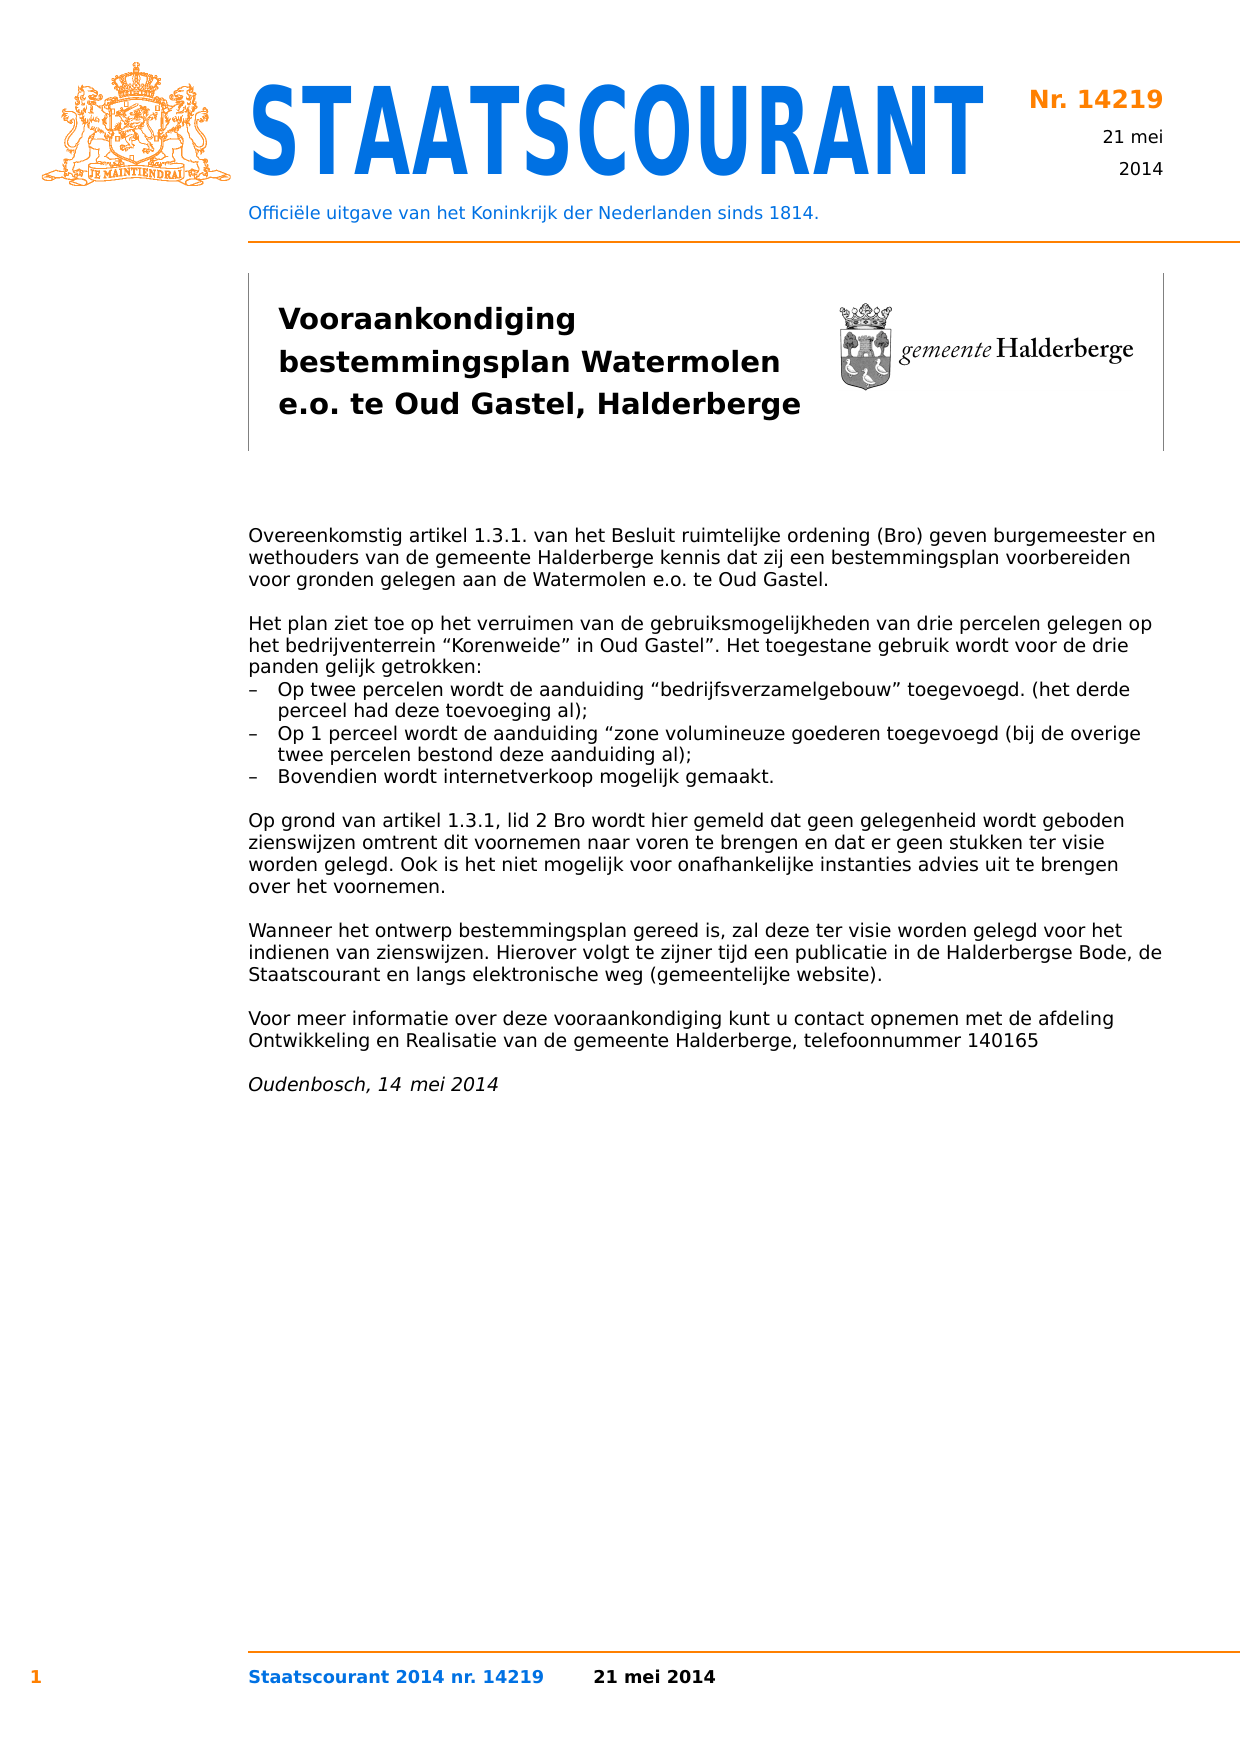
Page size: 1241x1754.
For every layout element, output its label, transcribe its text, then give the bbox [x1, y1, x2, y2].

table_header STAATSCOURANT [248, 62, 998, 203]
text Op grond van artikel 1.3.1, lid 2 Bro wordt hier gemeld dat geen gelegenheid wordt geboden zienswijzen omtrent dit voornemen naar voren te brengen en dat er geen stukken ter visie worden gelegd. Ook is het niet mogelijk voor onafhankelijke instanties advies uit te brengen over het voornemen. [248, 810, 1163, 898]
subtitle Vooraankondiging bestemmingsplan Watermolen e.o. te Oud Gastel, Halderberge [249, 273, 1163, 451]
table_header Nr. 14219 [998, 62, 1240, 121]
picture [41, 62, 231, 186]
text – Bovendien wordt internetverkoop mogelijk gemaakt. [248, 766, 1163, 788]
table_cell Officiële uitgave van het Koninkrijk der Nederlanden sinds 1814. [248, 203, 1240, 241]
text – Op 1 perceel wordt de aanduiding “zone volumineuze goederen toegevoegd (bij de overige twee percelen bestond deze aanduiding al); [248, 722, 1163, 766]
text – Op twee percelen wordt de aanduiding “bedrijfsverzamelgebouw” toegevoegd. (het derde perceel had deze toevoeging al); [248, 678, 1163, 722]
table_header [25, 62, 248, 241]
table_cell 21 mei [998, 121, 1240, 153]
text Wanneer het ontwerp bestemmingsplan gereed is, zal deze ter visie worden gelegd voor het indienen van zienswijzen. Hierover volgt te zijner tijd een publicatie in de Halderbergse Bode, de Staatscourant en langs elektronische weg (gemeentelijke website). [248, 920, 1163, 986]
text Oudenbosch, 14 mei 2014 [248, 1074, 1163, 1096]
text Overeenkomstig artikel 1.3.1. van het Besluit ruimtelijke ordening (Bro) geven burgemeester en wethouders van de gemeente Halderberge kennis dat zij een bestemmingsplan voorbereiden voor gronden gelegen aan de Watermolen e.o. te Oud Gastel. [248, 525, 1163, 591]
picture [838, 302, 1134, 391]
text Voor meer informatie over deze vooraankondiging kunt u contact opnemen met de afdeling Ontwikkeling en Realisatie van de gemeente Halderberge, telefoonnummer 140165 [248, 1008, 1163, 1052]
text Het plan ziet toe op het verruimen van de gebruiksmogelijkheden van drie percelen gelegen op het bedrijventerrein “Korenweide” in Oud Gastel”. Het toegestane gebruik wordt voor de drie panden gelijk getrokken: [248, 612, 1163, 678]
table_cell 2014 [998, 153, 1240, 203]
